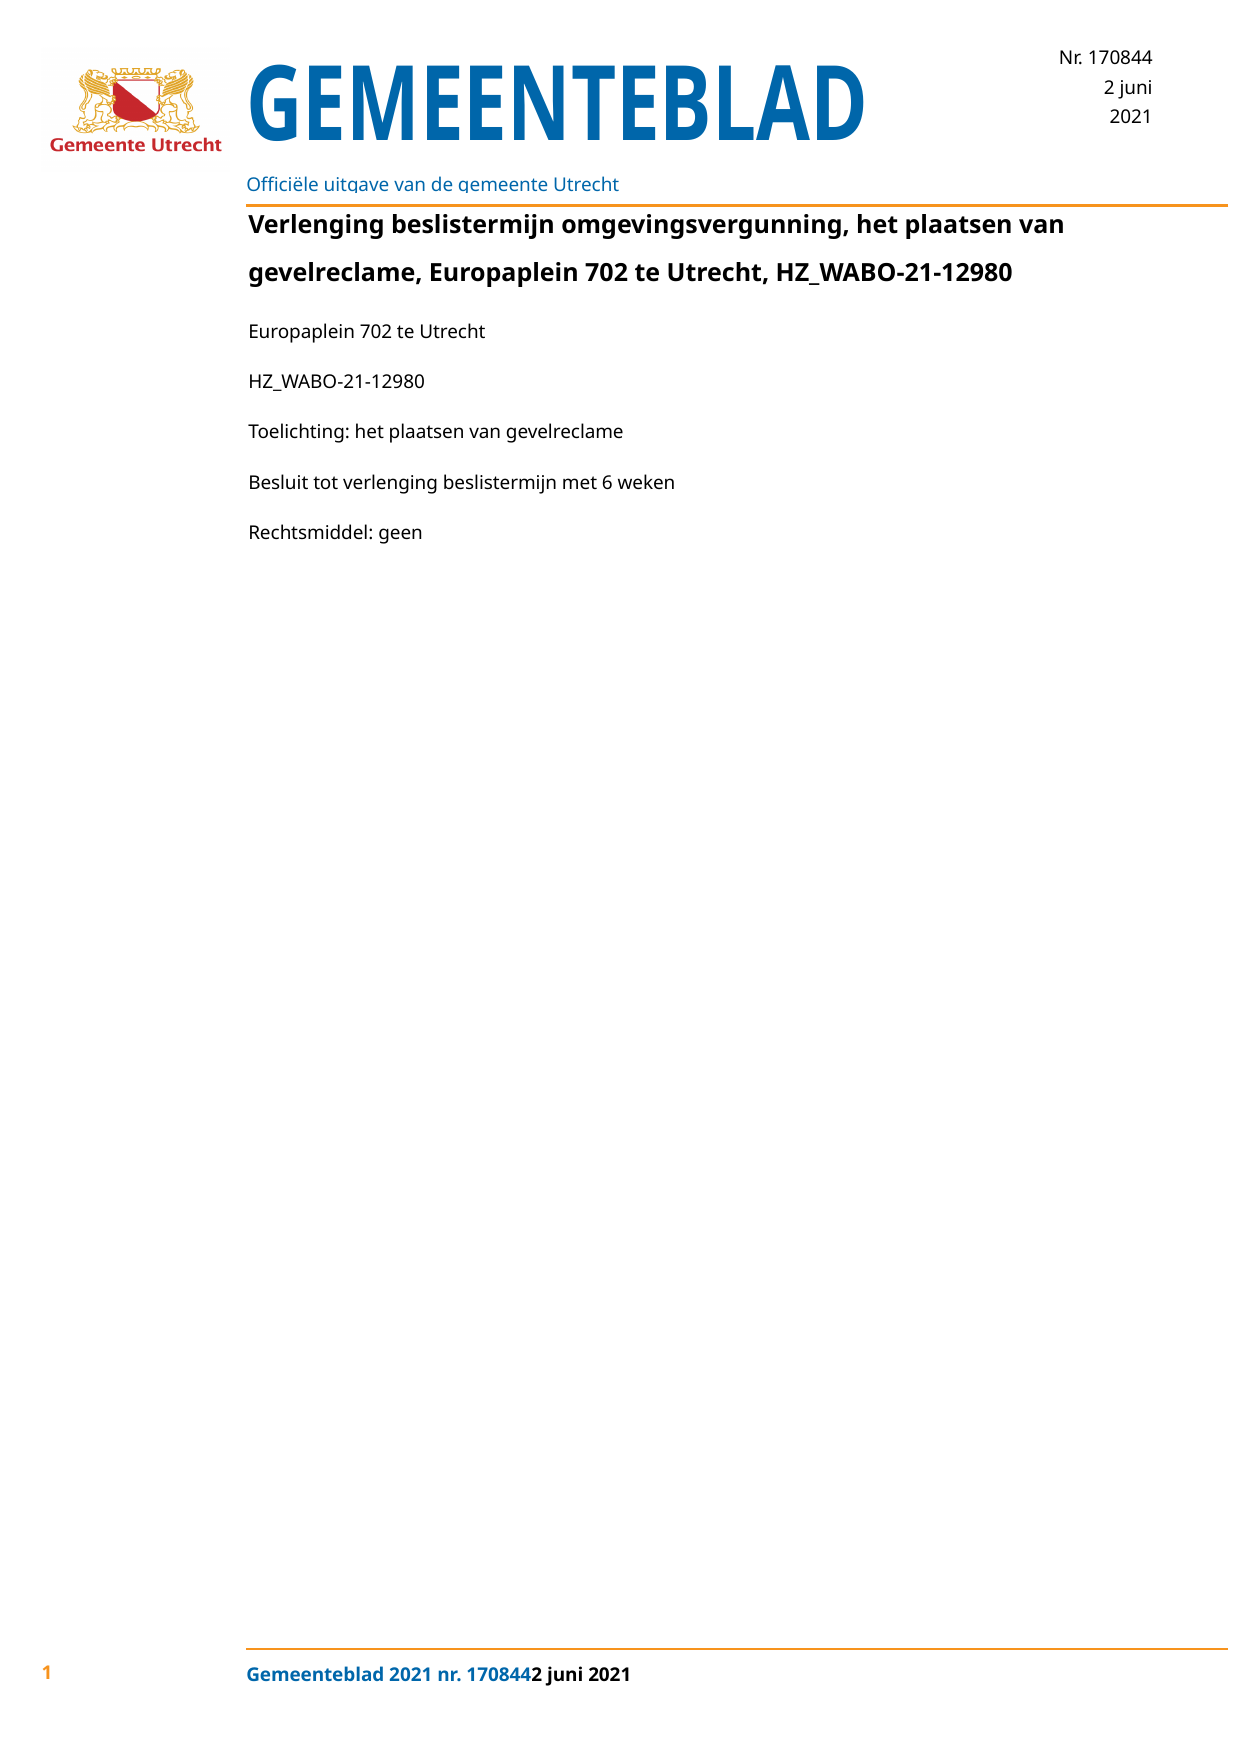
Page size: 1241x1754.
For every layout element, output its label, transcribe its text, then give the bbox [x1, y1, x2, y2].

text Besluit tot verlenging beslistermijn met 6 weken [248, 469, 1152, 495]
text Europaplein 702 te Utrecht [248, 318, 1152, 344]
text Verlenging beslistermijn omgevingsvergunning, het plaatsen van gevelreclame, Europaplein 702 te Utrecht, HZ_WABO-21-12980 [248, 207, 1152, 288]
text Toelichting: het plaatsen van gevelreclame [248, 419, 1152, 444]
picture [41, 47, 231, 172]
text HZ_WABO-21-12980 [248, 368, 1152, 394]
text Rechtsmiddel: geen [248, 519, 1152, 545]
